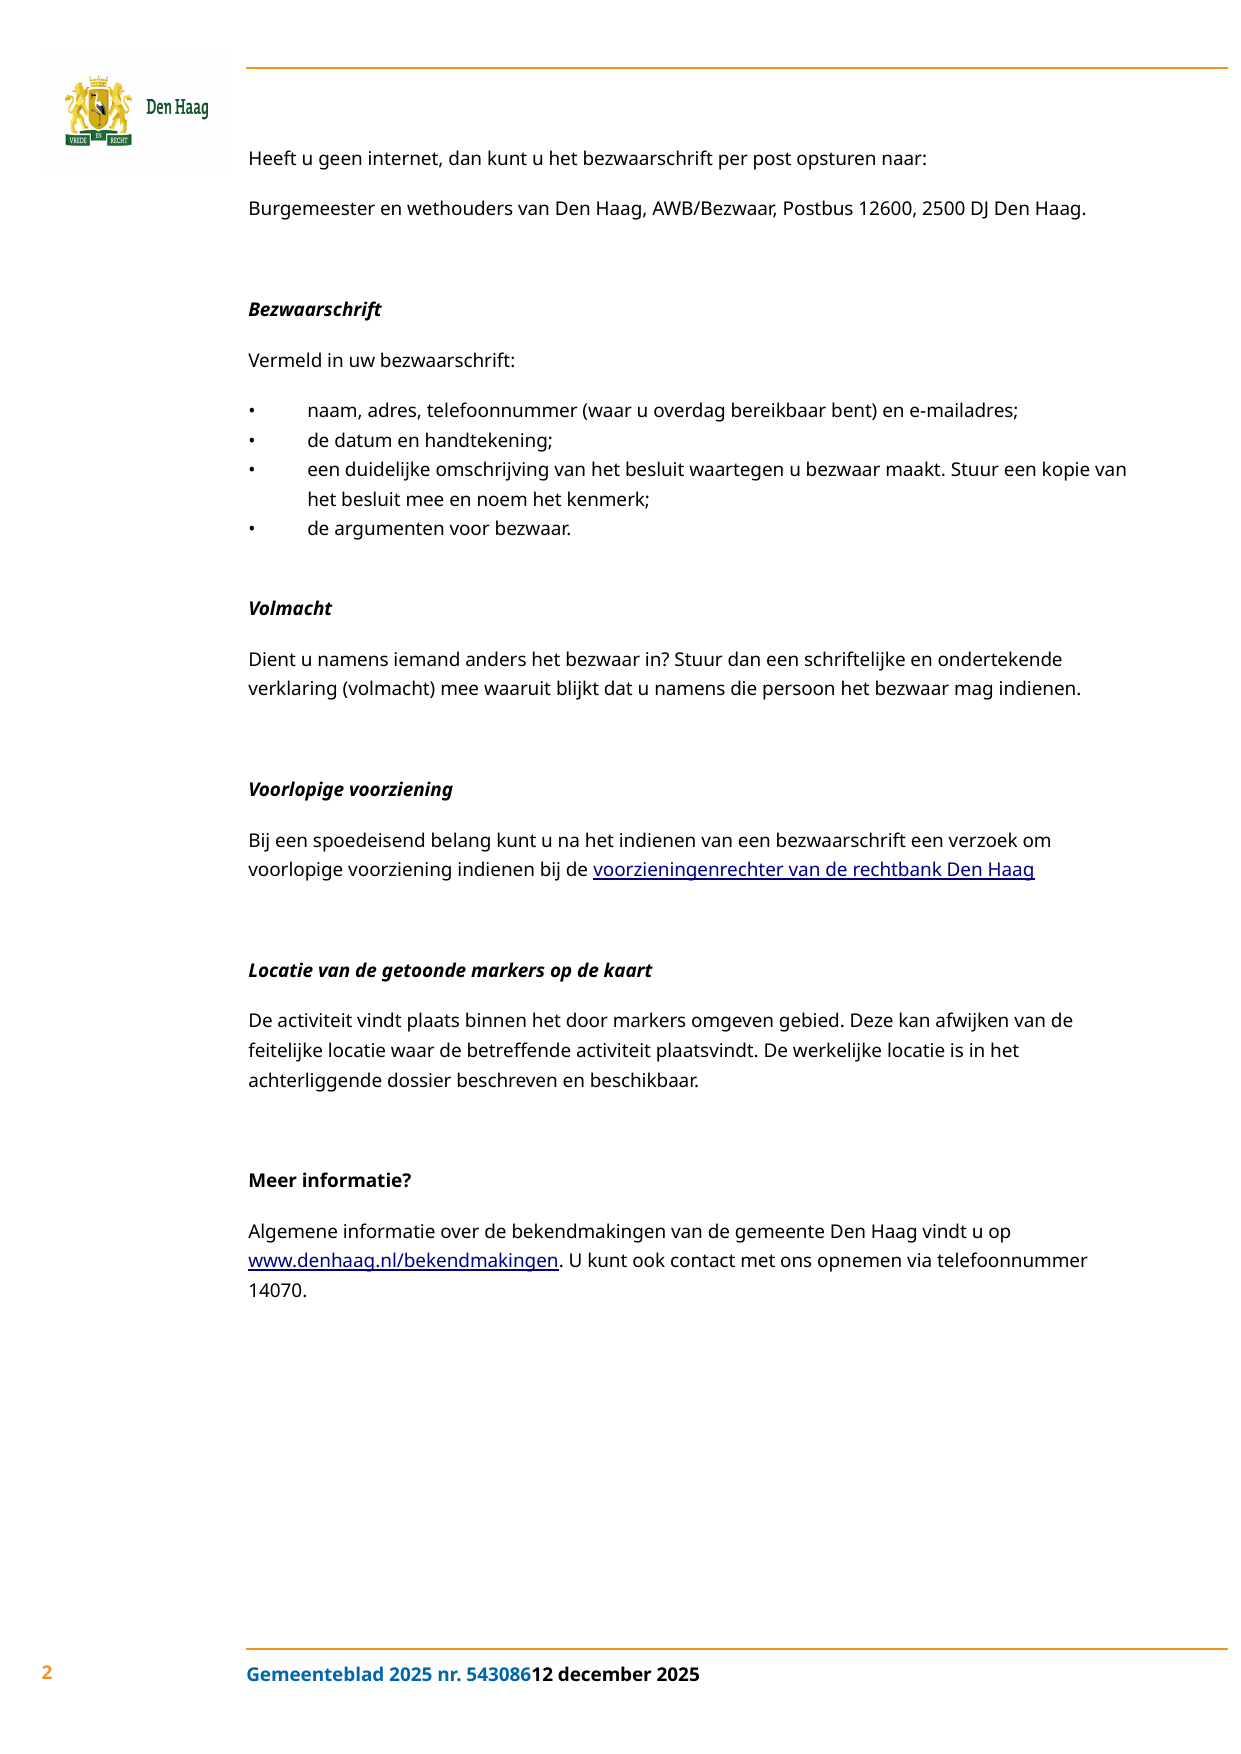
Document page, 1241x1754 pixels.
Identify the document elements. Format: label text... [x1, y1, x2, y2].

text Vermeld in uw bezwaarschrift: [248, 347, 1152, 373]
picture [41, 47, 231, 172]
text Volmacht [248, 596, 1152, 621]
list de argumenten voor bezwaar. [248, 516, 1152, 541]
text Bij een spoedeisend belang kunt u na het indienen van een bezwaarschrift een verzoek om voorlopige voorziening indienen bij de voorzieningenrechter van de rechtbank Den Haag [248, 827, 1152, 882]
list naam, adres, telefoonnummer (waar u overdag bereikbaar bent) en e-mailadres; [248, 397, 1152, 423]
text Voorlopige voorziening [248, 776, 1152, 802]
text Burgemeester en wethouders van Den Haag, AWB/Bezwaar, Postbus 12600, 2500 DJ Den Haag. [248, 196, 1152, 221]
list de datum en handtekening; [248, 427, 1152, 453]
text Bezwaarschrift [248, 296, 1152, 322]
text Algemene informatie over de bekendmakingen van de gemeente Den Haag vindt u op www.denhaag.nl/bekendmakingen. U kunt ook contact met ons opnemen via telefoonnummer 14070. [248, 1218, 1152, 1303]
text De activiteit vindt plaats binnen het door markers omgeven gebied. Deze kan afwijken van de feitelijke locatie waar de betreffende activiteit plaatsvindt. De werkelijke locatie is in het achterliggende dossier beschreven en beschikbaar. [248, 1008, 1152, 1093]
text Locatie van de getoonde markers op de kaart [248, 957, 1152, 983]
text Heeft u geen internet, dan kunt u het bezwaarschrift per post opsturen naar: [248, 145, 1152, 171]
list een duidelijke omschrijving van het besluit waartegen u bezwaar maakt. Stuur een kopie van het besluit mee en noem het kenmerk; [248, 456, 1152, 512]
text Dient u namens iemand anders het bezwaar in? Stuur dan een schriftelijke en ondertekende verklaring (volmacht) mee waaruit blijkt dat u namens die persoon het bezwaar mag indienen. [248, 646, 1152, 701]
text Meer informatie? [248, 1168, 1152, 1193]
